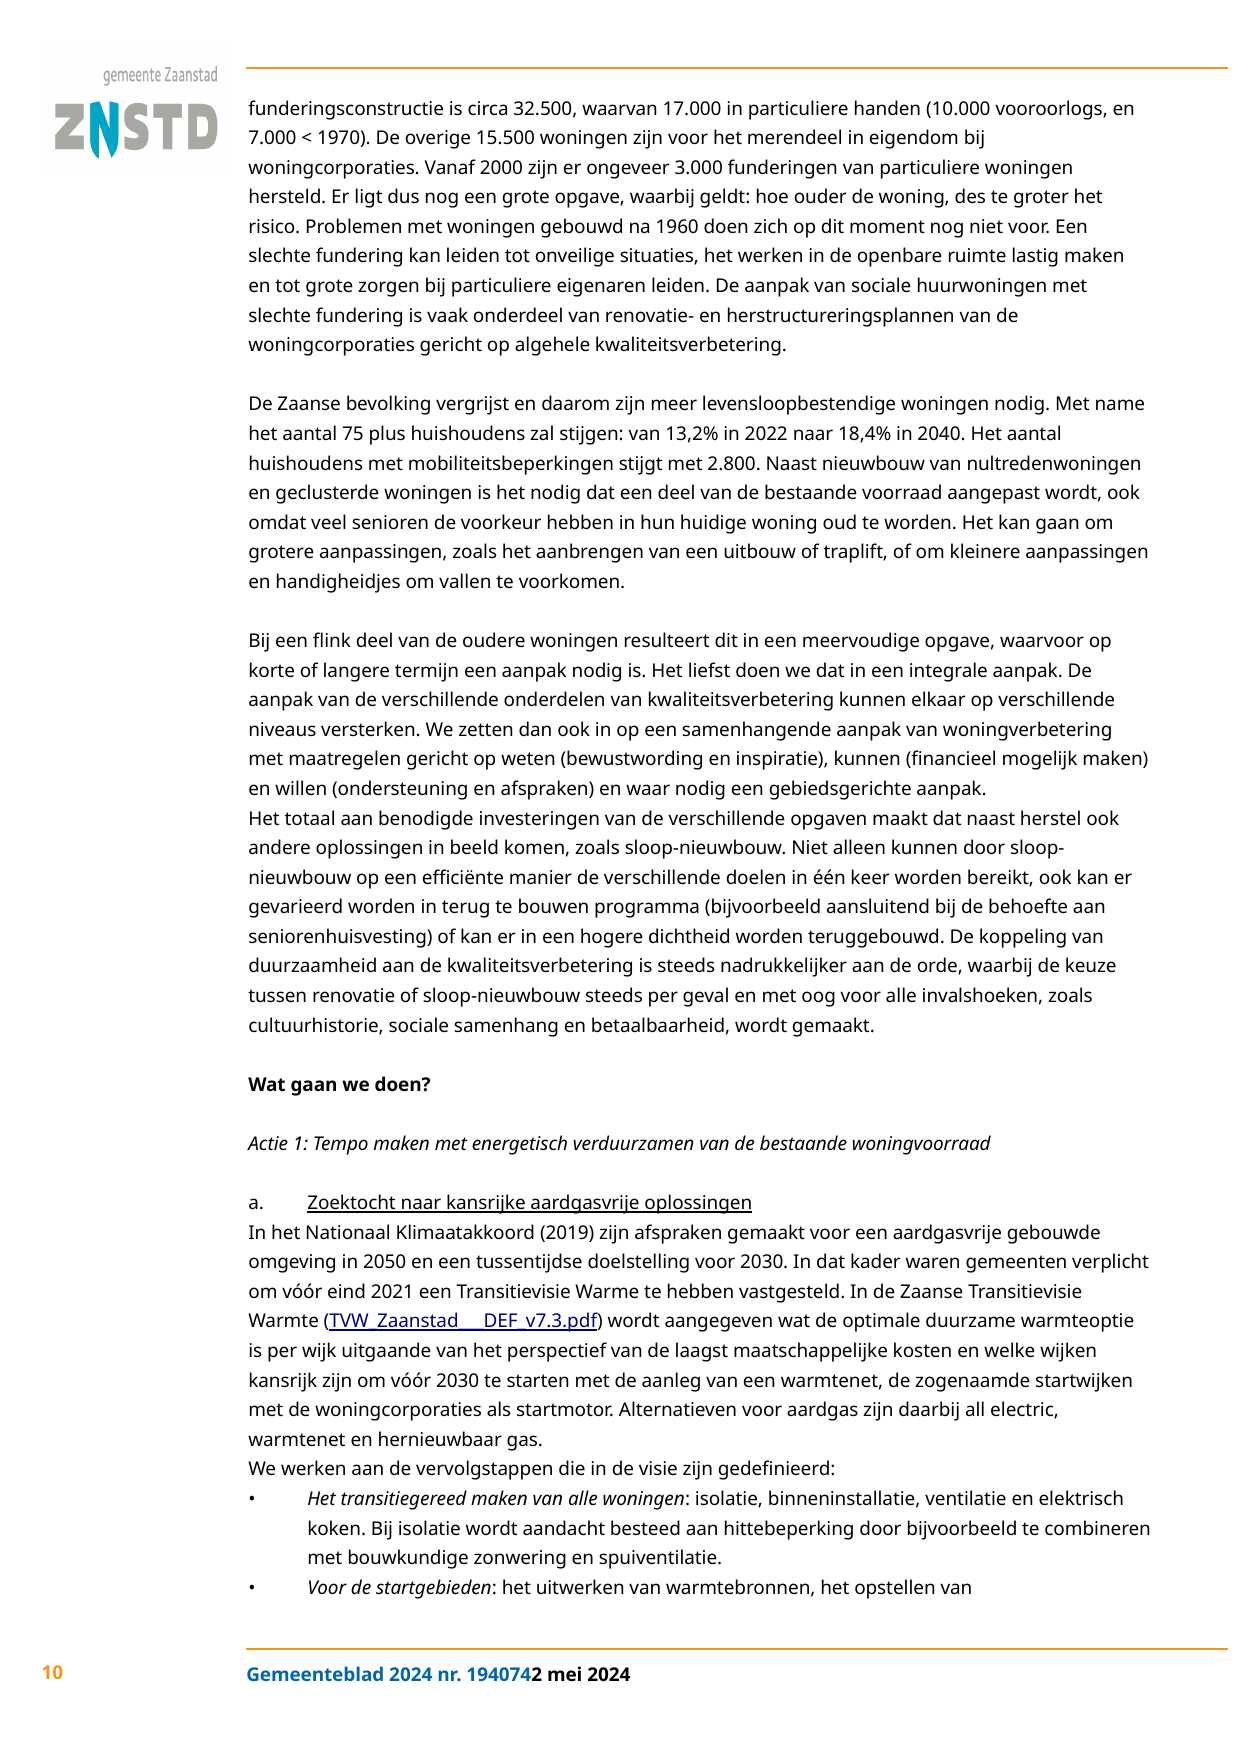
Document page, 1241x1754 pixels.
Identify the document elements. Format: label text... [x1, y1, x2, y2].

picture [41, 47, 231, 172]
list Zoektocht naar kansrijke aardgasvrije oplossingen [248, 1189, 1152, 1215]
text funderingsconstructie is circa 32.500, waarvan 17.000 in particuliere handen (10.000 vooroorlogs, en 7.000 < 1970). De overige 15.500 woningen zijn voor het merendeel in eigendom bij woningcorporaties. Vanaf 2000 zijn er ongeveer 3.000 funderingen van particuliere woningen hersteld. Er ligt dus nog een grote opgave, waarbij geldt: hoe ouder de woning, des te groter het risico. Problemen met woningen gebouwd na 1960 doen zich op dit moment nog niet voor. Een slechte fundering kan leiden tot onveilige situaties, het werken in de openbare ruimte lastig maken en tot grote zorgen bij particuliere eigenaren leiden. De aanpak van sociale huurwoningen met slechte fundering is vaak onderdeel van renovatie- en herstructureringsplannen van de woningcorporaties gericht op algehele kwaliteitsverbetering. [248, 95, 1152, 357]
text Het totaal aan benodigde investeringen van de verschillende opgaven maakt dat naast herstel ook andere oplossingen in beeld komen, zoals sloop-nieuwbouw. Niet alleen kunnen door sloop-nieuwbouw op een efficiënte manier de verschillende doelen in één keer worden bereikt, ook kan er gevarieerd worden in terug te bouwen programma (bijvoorbeeld aansluitend bij de behoefte aan seniorenhuisvesting) of kan er in een hogere dichtheid worden teruggebouwd. De koppeling van duurzaamheid aan de kwaliteitsverbetering is steeds nadrukkelijker aan de orde, waarbij de keuze tussen renovatie of sloop-nieuwbouw steeds per geval en met oog voor alle invalshoeken, zoals cultuurhistorie, sociale samenhang en betaalbaarheid, wordt gemaakt. [248, 805, 1152, 1038]
text De Zaanse bevolking vergrijst en daarom zijn meer levensloopbestendige woningen nodig. Met name het aantal 75 plus huishoudens zal stijgen: van 13,2% in 2022 naar 18,4% in 2040. Het aantal huishoudens met mobiliteitsbeperkingen stijgt met 2.800. Naast nieuwbouw van nultredenwoningen en geclusterde woningen is het nodig dat een deel van de bestaande voorraad aangepast wordt, ook omdat veel senioren de voorkeur hebben in hun huidige woning oud te worden. Het kan gaan om grotere aanpassingen, zoals het aanbrengen van een uitbouw of traplift, of om kleinere aanpassingen en handigheidjes om vallen te voorkomen. [248, 391, 1152, 594]
text Actie 1: Tempo maken met energetisch verduurzamen van de bestaande woningvoorraad [248, 1130, 1152, 1156]
text Wat gaan we doen? [248, 1071, 1152, 1097]
text Bij een flink deel van de oudere woningen resulteert dit in een meervoudige opgave, waarvoor op korte of langere termijn een aanpak nodig is. Het liefst doen we dat in een integrale aanpak. De aanpak van de verschillende onderdelen van kwaliteitsverbetering kunnen elkaar op verschillende niveaus versterken. We zetten dan ook in op een samenhangende aanpak van woningverbetering met maatregelen gericht op weten (bewustwording en inspiratie), kunnen (financieel mogelijk maken) en willen (ondersteuning en afspraken) en waar nodig een gebiedsgerichte aanpak. [248, 627, 1152, 801]
text We werken aan de vervolgstappen die in de visie zijn gedefinieerd: [248, 1456, 1152, 1481]
text In het Nationaal Klimaatakkoord (2019) zijn afspraken gemaakt voor een aardgasvrije gebouwde omgeving in 2050 en een tussentijdse doelstelling voor 2030. In dat kader waren gemeenten verplicht om vóór eind 2021 een Transitievisie Warme te hebben vastgesteld. In de Zaanse Transitievisie Warmte (TVW_Zaanstad___DEF_v7.3.pdf) wordt aangegeven wat de optimale duurzame warmteoptie is per wijk uitgaande van het perspectief van de laagst maatschappelijke kosten en welke wijken kansrijk zijn om vóór 2030 te starten met de aanleg van een warmtenet, de zogenaamde startwijken met de woningcorporaties als startmotor. Alternatieven voor aardgas zijn daarbij all electric, warmtenet en hernieuwbaar gas. [248, 1219, 1152, 1452]
list Het transitiegereed maken van alle woningen: isolatie, binneninstallatie, ventilatie en elektrisch koken. Bij isolatie wordt aandacht besteed aan hittebeperking door bijvoorbeeld te combineren met bouwkundige zonwering en spuiventilatie. [248, 1485, 1152, 1570]
list Voor de startgebieden: het uitwerken van warmtebronnen, het opstellen van [248, 1574, 1152, 1600]
